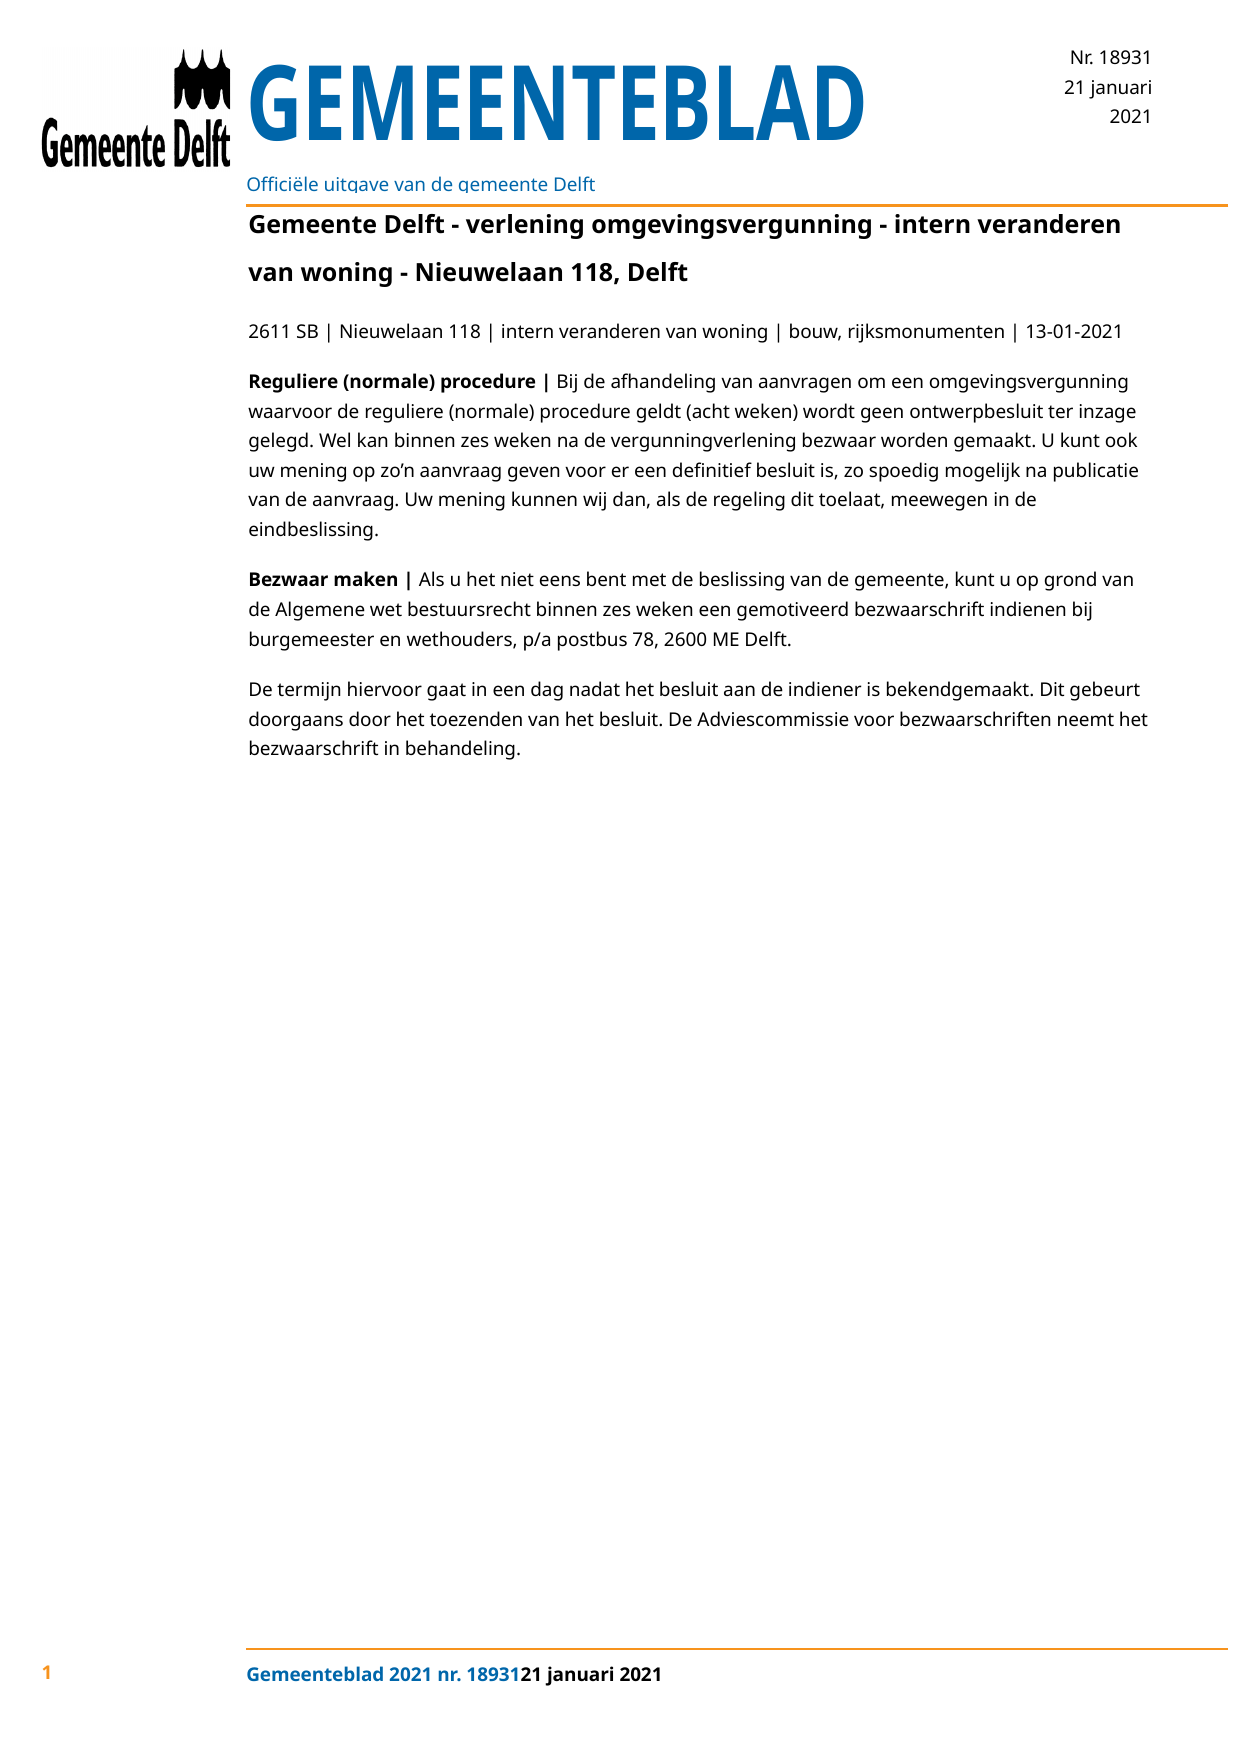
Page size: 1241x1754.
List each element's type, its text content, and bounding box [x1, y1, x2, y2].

picture [41, 47, 231, 172]
text 2611 SB | Nieuwelaan 118 | intern veranderen van woning | bouw, rijksmonumenten | 13-01-2021 [248, 318, 1152, 344]
text De termijn hiervoor gaat in een dag nadat het besluit aan de indiener is bekendgemaakt. Dit gebeurt doorgaans door het toezenden van het besluit. De Adviescommissie voor bezwaarschriften neemt het bezwaarschrift in behandeling. [248, 676, 1152, 761]
text Reguliere (normale) procedure | Bij de afhandeling van aanvragen om een omgevingsvergunning waarvoor de reguliere (normale) procedure geldt (acht weken) wordt geen ontwerpbesluit ter inzage gelegd. Wel kan binnen zes weken na de vergunningverlening bezwaar worden gemaakt. U kunt ook uw mening op zo’n aanvraag geven voor er een definitief besluit is, zo spoedig mogelijk na publicatie van de aanvraag. Uw mening kunnen wij dan, als de regeling dit toelaat, meewegen in de eindbeslissing. [248, 368, 1152, 542]
text Bezwaar maken | Als u het niet eens bent met de beslissing van de gemeente, kunt u op grond van de Algemene wet bestuursrecht binnen zes weken een gemotiveerd bezwaarschrift indienen bij burgemeester en wethouders, p/a postbus 78, 2600 ME Delft. [248, 567, 1152, 652]
text Gemeente Delft - verlening omgevingsvergunning - intern veranderen van woning - Nieuwelaan 118, Delft [248, 207, 1152, 288]
